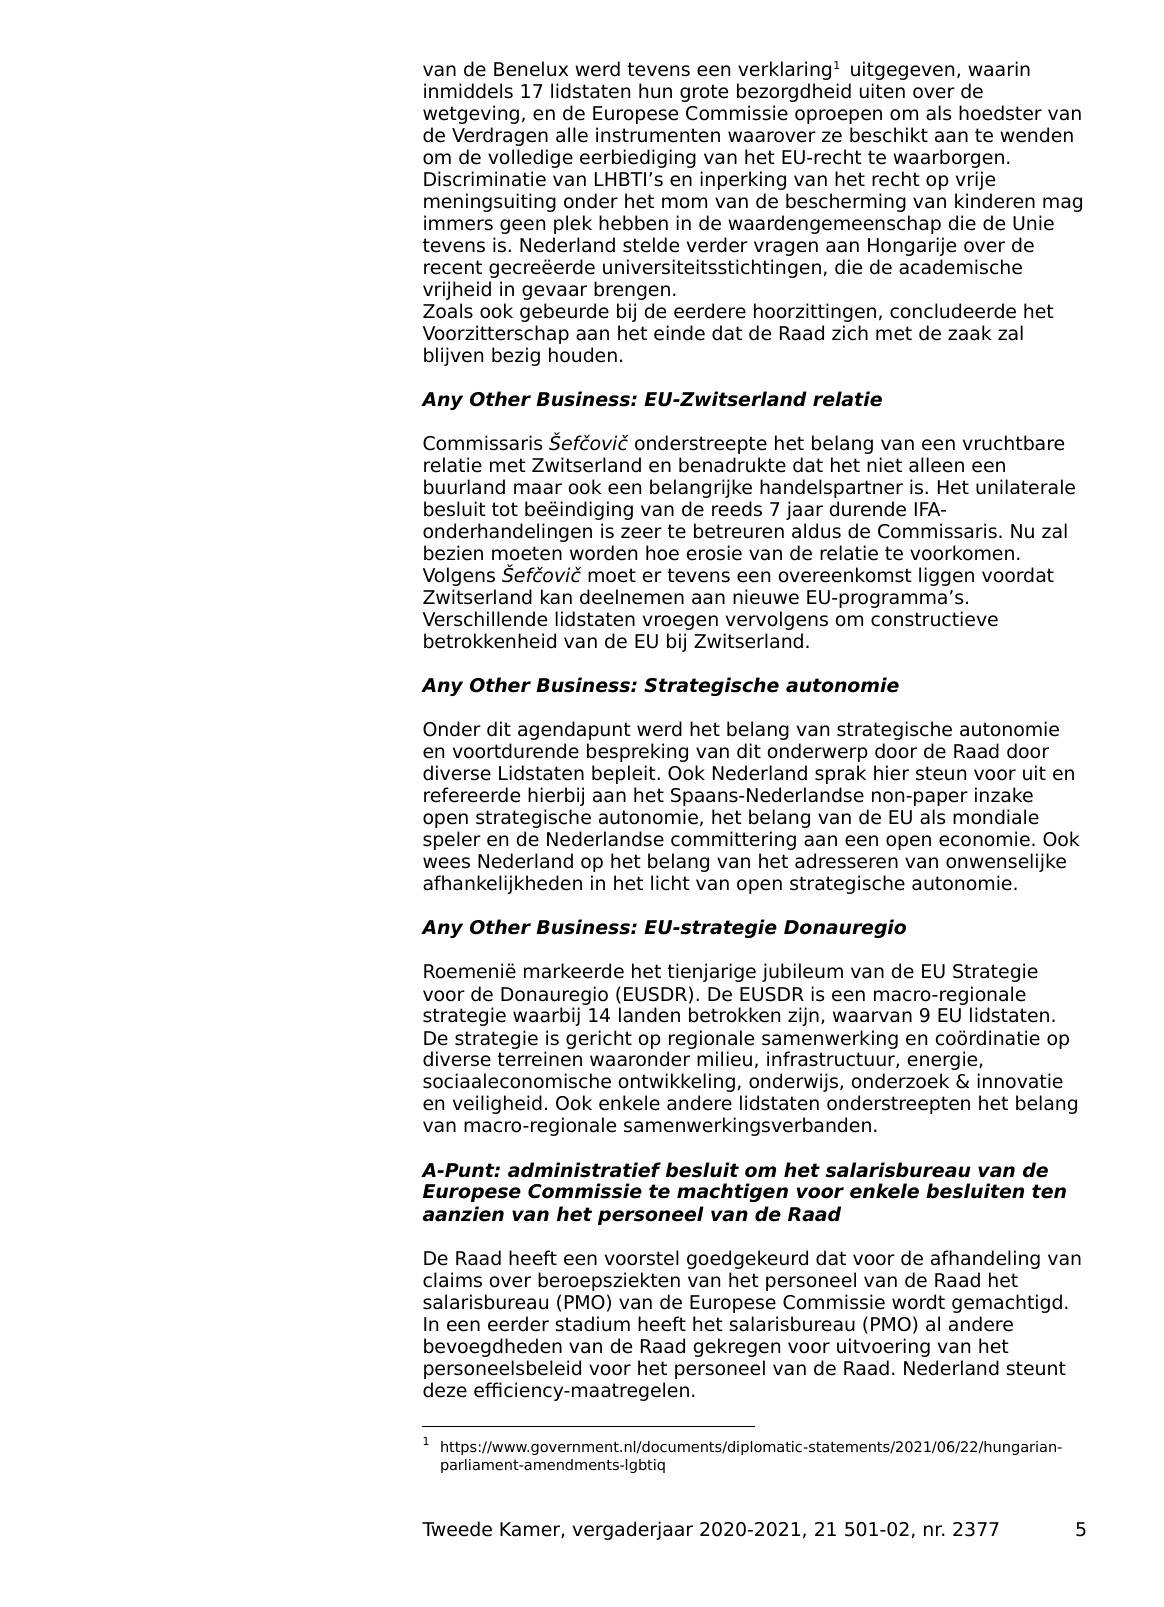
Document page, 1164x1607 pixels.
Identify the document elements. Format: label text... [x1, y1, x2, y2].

subtitle Any Other Business: EU-Zwitserland relatie [422, 389, 1087, 411]
subtitle A-Punt: administratief besluit om het salarisbureau van de Europese Commissie te machtigen voor enkele besluiten ten aanzien van het personeel van de Raad [422, 1159, 1087, 1225]
subtitle Any Other Business: EU-strategie Donauregio [422, 917, 1087, 939]
text van de Benelux werd tevens een verklaring uitgegeven, waarin inmiddels 17 lidstaten hun grote bezorgdheid uiten over de wetgeving, en de Europese Commissie oproepen om als hoedster van de Verdragen alle instrumenten waarover ze beschikt aan te wenden om de volledige eerbiediging van het EU-recht te waarborgen. Discriminatie van LHBTI’s en inperking van het recht op vrije meningsuiting onder het mom van de bescherming van kinderen mag immers geen plek hebben in de waardengemeenschap die de Unie tevens is. Nederland stelde verder vragen aan Hongarije over de recent gecreëerde universiteitsstichtingen, die de academische vrijheid in gevaar brengen. [422, 59, 1087, 301]
text https://www.government.nl/documents/diplomatic-statements/2021/06/22/hungarian-parliament-amendments-lgbtiq [422, 1435, 1087, 1474]
text Onder dit agendapunt werd het belang van strategische autonomie en voortdurende bespreking van dit onderwerp door de Raad door diverse Lidstaten bepleit. Ook Nederland sprak hier steun voor uit en refereerde hierbij aan het Spaans-Nederlandse non-paper inzake open strategische autonomie, het belang van de EU als mondiale speler en de Nederlandse committering aan een open economie. Ook wees Nederland op het belang van het adresseren van onwenselijke afhankelijkheden in het licht van open strategische autonomie. [422, 719, 1087, 895]
text De Raad heeft een voorstel goedgekeurd dat voor de afhandeling van claims over beroepsziekten van het personeel van de Raad het salarisbureau (PMO) van de Europese Commissie wordt gemachtigd. In een eerder stadium heeft het salarisbureau (PMO) al andere bevoegdheden van de Raad gekregen voor uitvoering van het personeelsbeleid voor het personeel van de Raad. Nederland steunt deze efficiency-maatregelen. [422, 1248, 1087, 1401]
subtitle Any Other Business: Strategische autonomie [422, 675, 1087, 697]
text Roemenië markeerde het tienjarige jubileum van de EU Strategie voor de Donauregio (EUSDR). De EUSDR is een macro-regionale strategie waarbij 14 landen betrokken zijn, waarvan 9 EU lidstaten. De strategie is gericht op regionale samenwerking en coördinatie op diverse terreinen waaronder milieu, infrastructuur, energie, sociaaleconomische ontwikkeling, onderwijs, onderzoek & innovatie en veiligheid. Ook enkele andere lidstaten onderstreepten het belang van macro-regionale samenwerkingsverbanden. [422, 961, 1087, 1137]
text Commissaris Šefčovič onderstreepte het belang van een vruchtbare relatie met Zwitserland en benadrukte dat het niet alleen een buurland maar ook een belangrijke handelspartner is. Het unilaterale besluit tot beëindiging van de reeds 7 jaar durende IFA-onderhandelingen is zeer te betreuren aldus de Commissaris. Nu zal bezien moeten worden hoe erosie van de relatie te voorkomen. Volgens Šefčovič moet er tevens een overeenkomst liggen voordat Zwitserland kan deelnemen aan nieuwe EU-programma’s. Verschillende lidstaten vroegen vervolgens om constructieve betrokkenheid van de EU bij Zwitserland. [422, 433, 1087, 653]
text Zoals ook gebeurde bij de eerdere hoorzittingen, concludeerde het Voorzitterschap aan het einde dat de Raad zich met de zaak zal blijven bezig houden. [422, 301, 1087, 367]
